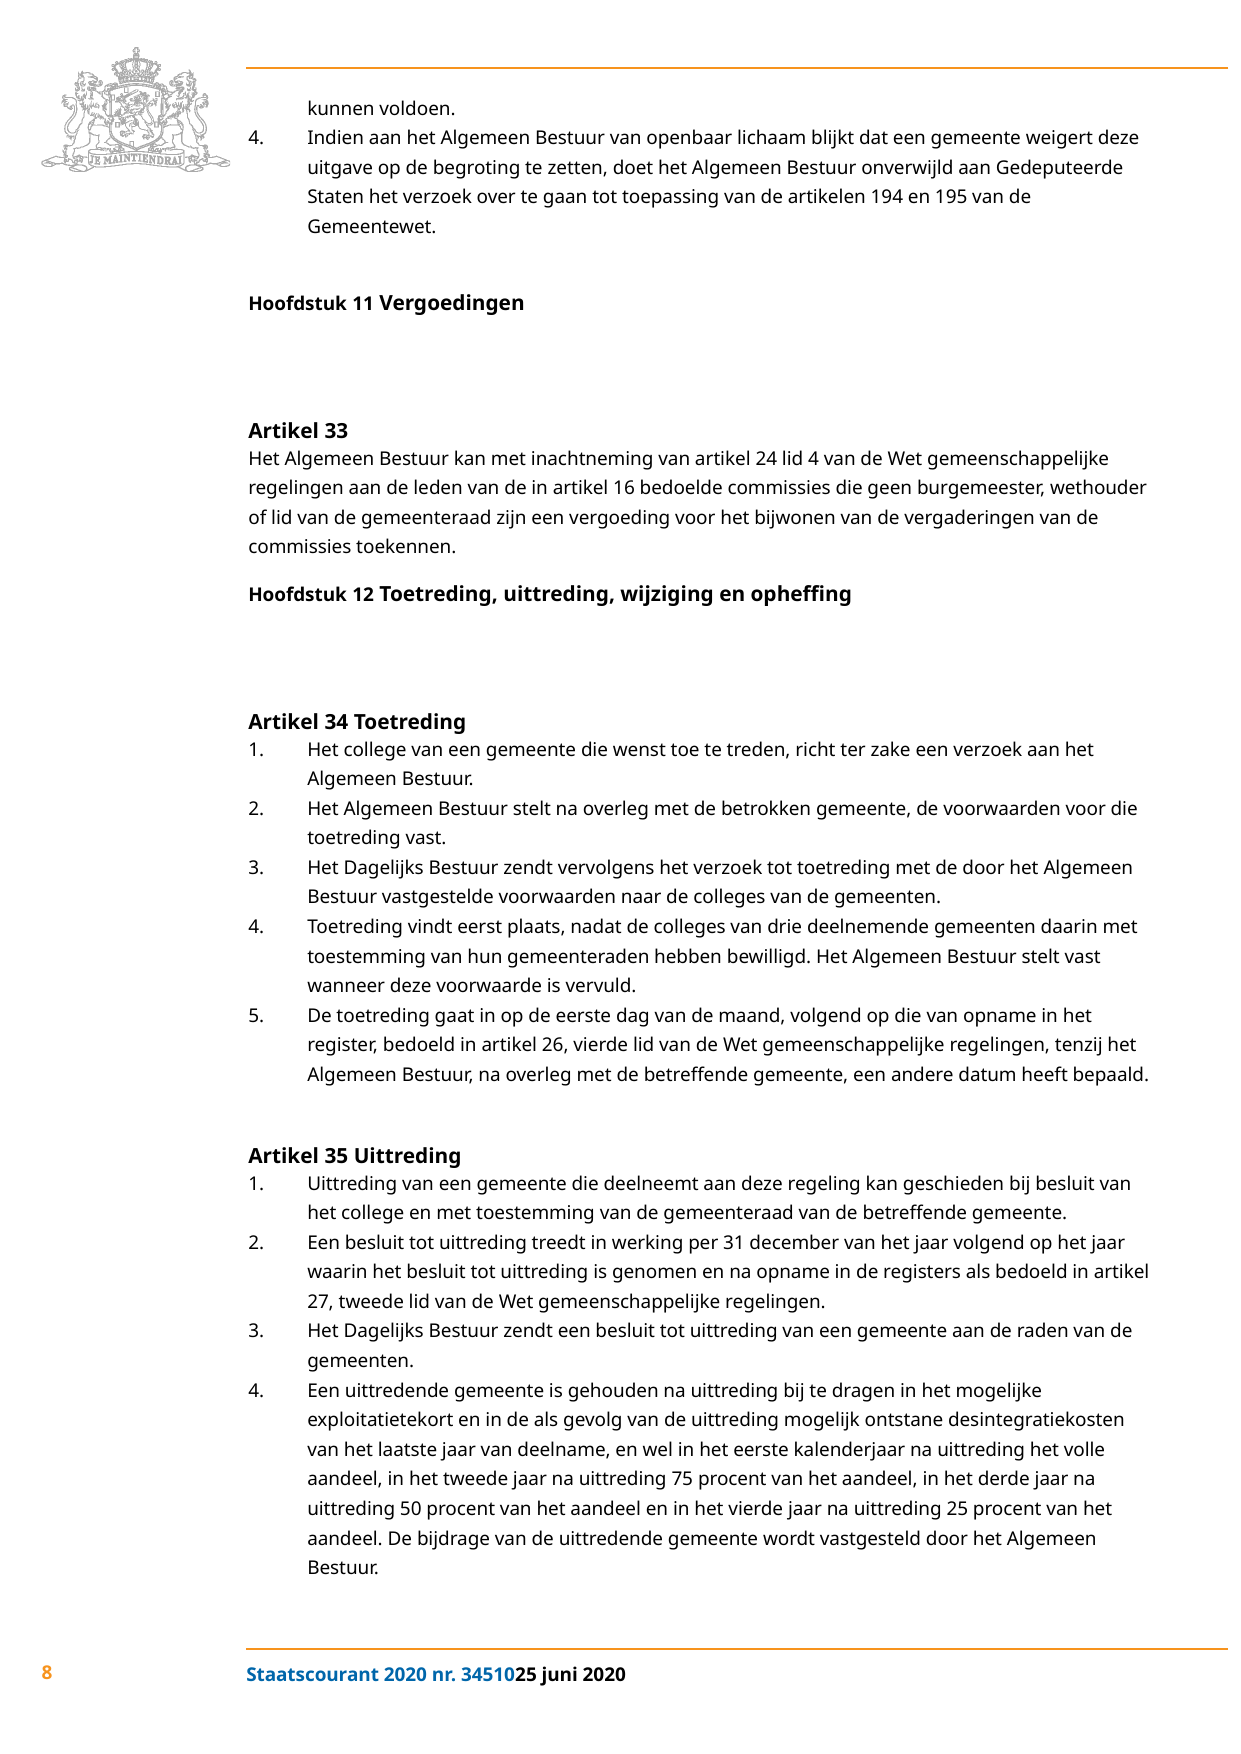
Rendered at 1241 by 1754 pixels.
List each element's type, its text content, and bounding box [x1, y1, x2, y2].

text Artikel 35 Uittreding [248, 1141, 1152, 1170]
text Hoofdstuk 11 Vergoedingen [248, 288, 1152, 317]
list kunnen voldoen. [248, 95, 1152, 121]
text Hoofdstuk 12 Toetreding, uittreding, wijziging en opheffing [248, 579, 1152, 608]
picture [41, 47, 231, 172]
list De toetreding gaat in op de eerste dag van de maand, volgend op die van opname in het register, bedoeld in artikel 26, vierde lid van de Wet gemeenschappelijke regelingen, tenzij het Algemeen Bestuur, na overleg met de betreffende gemeente, een andere datum heeft bepaald. [248, 1002, 1152, 1087]
text Artikel 33 [248, 416, 1152, 445]
list Het Algemeen Bestuur stelt na overleg met de betrokken gemeente, de voorwaarden voor die toetreding vast. [248, 795, 1152, 850]
list Een uittredende gemeente is gehouden na uittreding bij te dragen in het mogelijke exploitatietekort en in de als gevolg van de uittreding mogelijk ontstane desintegratiekosten van het laatste jaar van deelname, en wel in het eerste kalenderjaar na uittreding het volle aandeel, in het tweede jaar na uittreding 75 procent van het aandeel, in het derde jaar na uittreding 50 procent van het aandeel en in het vierde jaar na uittreding 25 procent van het aandeel. De bijdrage van de uittredende gemeente wordt vastgesteld door het Algemeen Bestuur. [248, 1377, 1152, 1580]
text Het Algemeen Bestuur kan met inachtneming van artikel 24 lid 4 van de Wet gemeenschappelijke regelingen aan de leden van de in artikel 16 bedoelde commissies die geen burgemeester, wethouder of lid van de gemeenteraad zijn een vergoeding voor het bijwonen van de vergaderingen van de commissies toekennen. [248, 445, 1152, 559]
list Het college van een gemeente die wenst toe te treden, richt ter zake een verzoek aan het Algemeen Bestuur. [248, 736, 1152, 791]
list Een besluit tot uittreding treedt in werking per 31 december van het jaar volgend op het jaar waarin het besluit tot uittreding is genomen en na opname in de registers als bedoeld in artikel 27, tweede lid van de Wet gemeenschappelijke regelingen. [248, 1229, 1152, 1314]
list Toetreding vindt eerst plaats, nadat de colleges van drie deelnemende gemeenten daarin met toestemming van hun gemeenteraden hebben bewilligd. Het Algemeen Bestuur stelt vast wanneer deze voorwaarde is vervuld. [248, 913, 1152, 998]
text Artikel 34 Toetreding [248, 707, 1152, 736]
list Het Dagelijks Bestuur zendt een besluit tot uittreding van een gemeente aan de raden van de gemeenten. [248, 1318, 1152, 1373]
list Uittreding van een gemeente die deelneemt aan deze regeling kan geschieden bij besluit van het college en met toestemming van de gemeenteraad van de betreffende gemeente. [248, 1170, 1152, 1225]
list Indien aan het Algemeen Bestuur van openbaar lichaam blijkt dat een gemeente weigert deze uitgave op de begroting te zetten, doet het Algemeen Bestuur onverwijld aan Gedeputeerde Staten het verzoek over te gaan tot toepassing van de artikelen 194 en 195 van de Gemeentewet. [248, 124, 1152, 239]
list Het Dagelijks Bestuur zendt vervolgens het verzoek tot toetreding met de door het Algemeen Bestuur vastgestelde voorwaarden naar de colleges van de gemeenten. [248, 854, 1152, 909]
